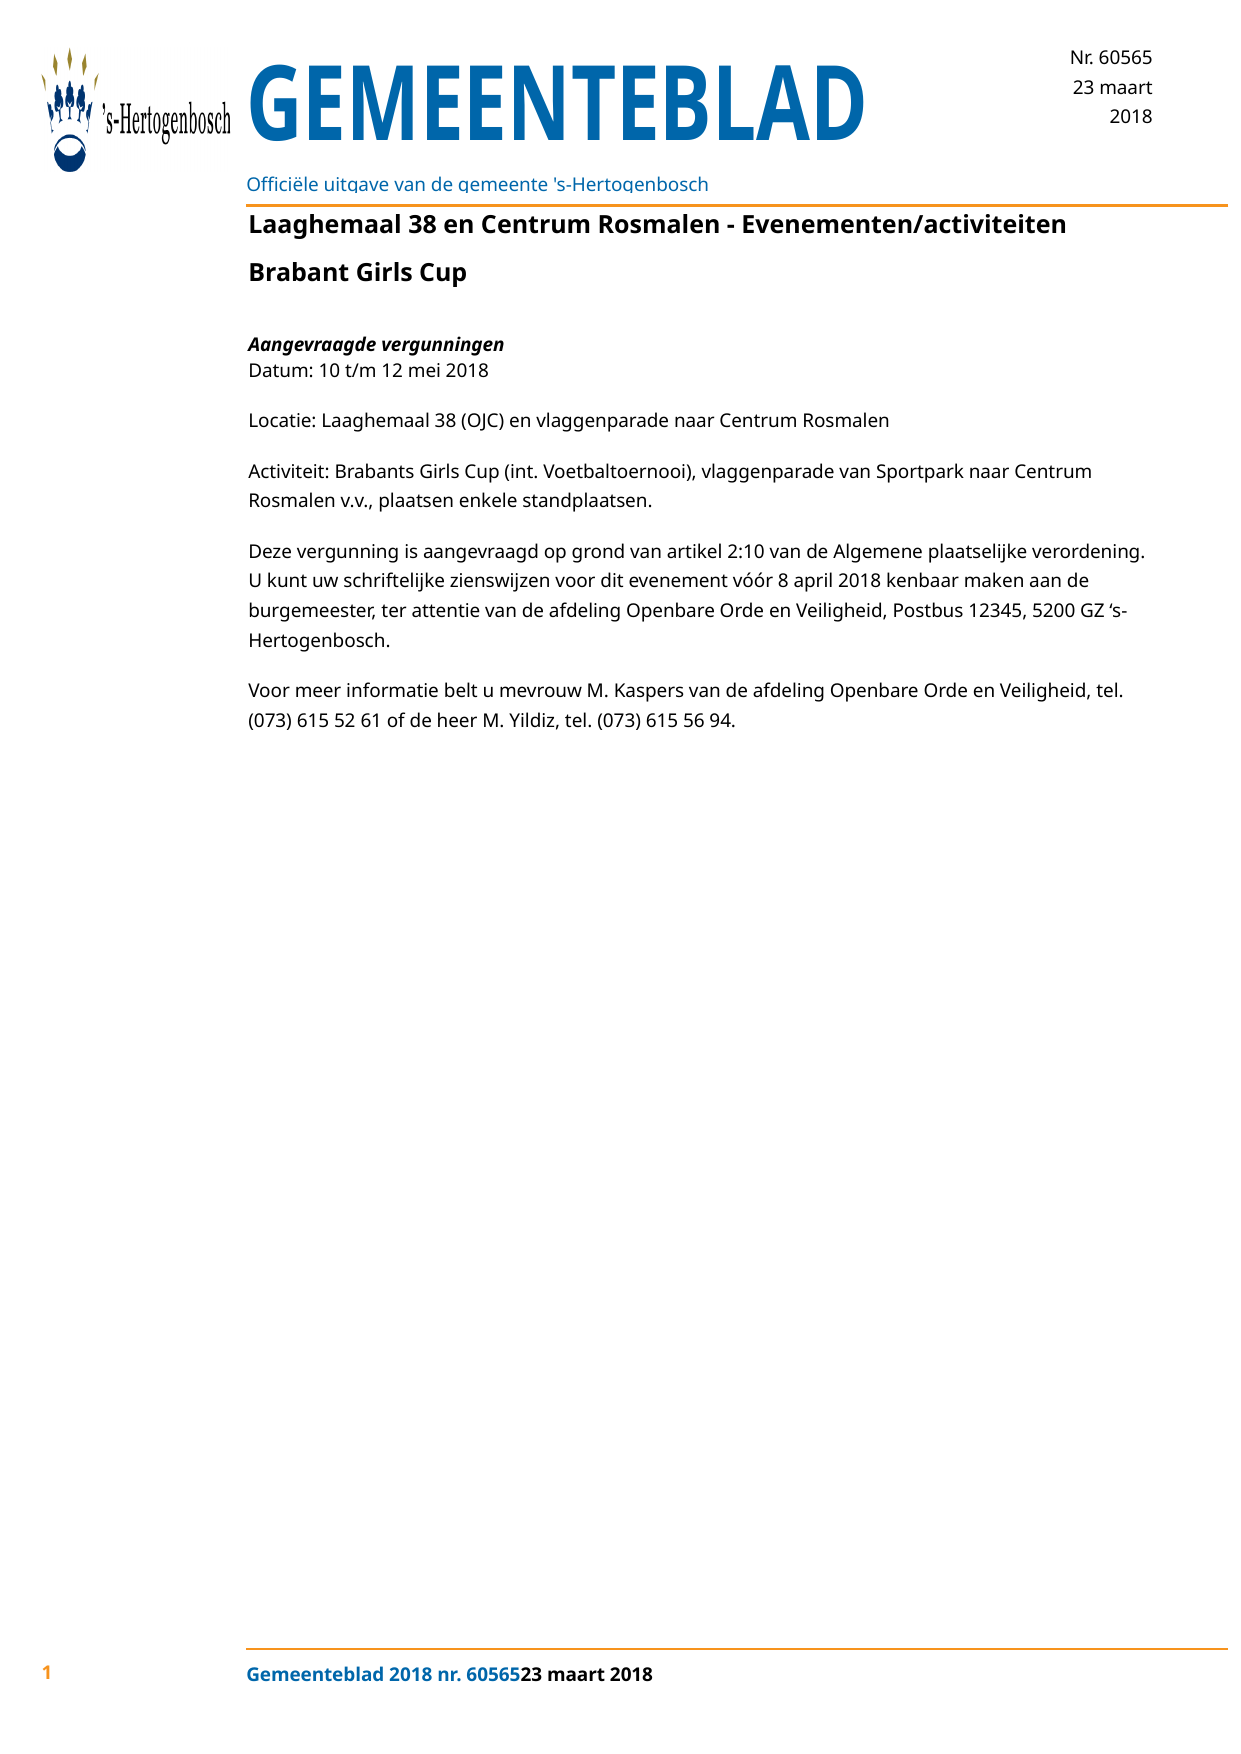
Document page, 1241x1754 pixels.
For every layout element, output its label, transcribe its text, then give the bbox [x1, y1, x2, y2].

text Deze vergunning is aangevraagd op grond van artikel 2:10 van de Algemene plaatselijke verordening. U kunt uw schriftelijke zienswijzen voor dit evenement vóór 8 april 2018 kenbaar maken aan de burgemeester, ter attentie van de afdeling Openbare Orde en Veiligheid, Postbus 12345, 5200 GZ ‘s-Hertogenbosch. [248, 538, 1152, 652]
text Activiteit: Brabants Girls Cup (int. Voetbaltoernooi), vlaggenparade van Sportpark naar Centrum Rosmalen v.v., plaatsen enkele standplaatsen. [248, 458, 1152, 513]
text Locatie: Laaghemaal 38 (OJC) en vlaggenparade naar Centrum Rosmalen [248, 408, 1152, 433]
picture [41, 47, 231, 172]
text Laaghemaal 38 en Centrum Rosmalen - Evenementen/activiteiten Brabant Girls Cup [248, 207, 1152, 288]
text Datum: 10 t/m 12 mei 2018 [248, 357, 1152, 383]
text Aangevraagde vergunningen [248, 331, 1152, 357]
text Voor meer informatie belt u mevrouw M. Kaspers van de afdeling Openbare Orde en Veiligheid, tel. (073) 615 52 61 of de heer M. Yildiz, tel. (073) 615 56 94. [248, 677, 1152, 732]
